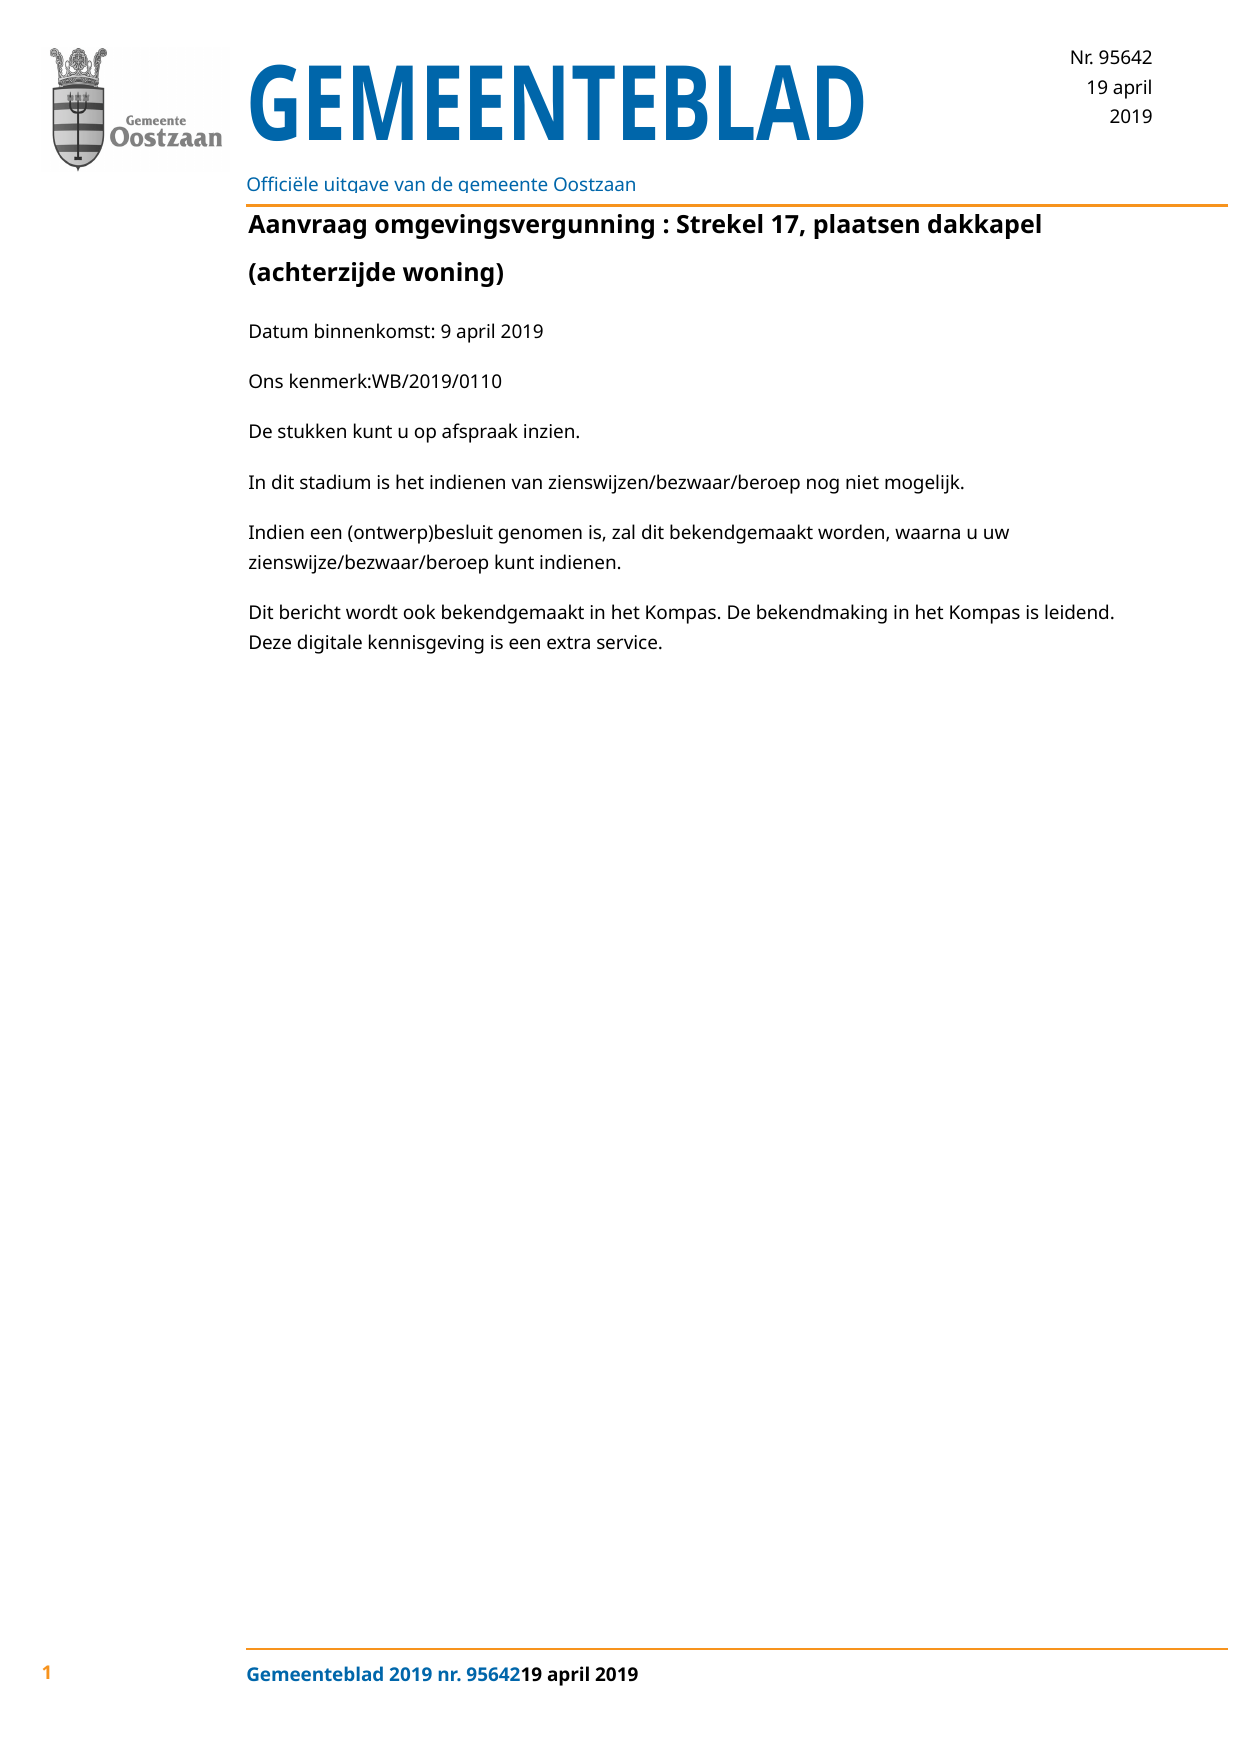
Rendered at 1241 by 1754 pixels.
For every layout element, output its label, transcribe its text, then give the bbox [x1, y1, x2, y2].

text Ons kenmerk:WB/2019/0110 [248, 368, 1152, 394]
text Aanvraag omgevingsvergunning : Strekel 17, plaatsen dakkapel (achterzijde woning) [248, 207, 1152, 288]
text In dit stadium is het indienen van zienswijzen/bezwaar/beroep nog niet mogelijk. [248, 469, 1152, 495]
text Dit bericht wordt ook bekendgemaakt in het Kompas. De bekendmaking in het Kompas is leidend. Deze digitale kennisgeving is een extra service. [248, 599, 1152, 655]
text Indien een (ontwerp)besluit genomen is, zal dit bekendgemaakt worden, waarna u uw zienswijze/bezwaar/beroep kunt indienen. [248, 519, 1152, 575]
text De stukken kunt u op afspraak inzien. [248, 419, 1152, 444]
text Datum binnenkomst: 9 april 2019 [248, 318, 1152, 344]
picture [41, 47, 231, 172]
